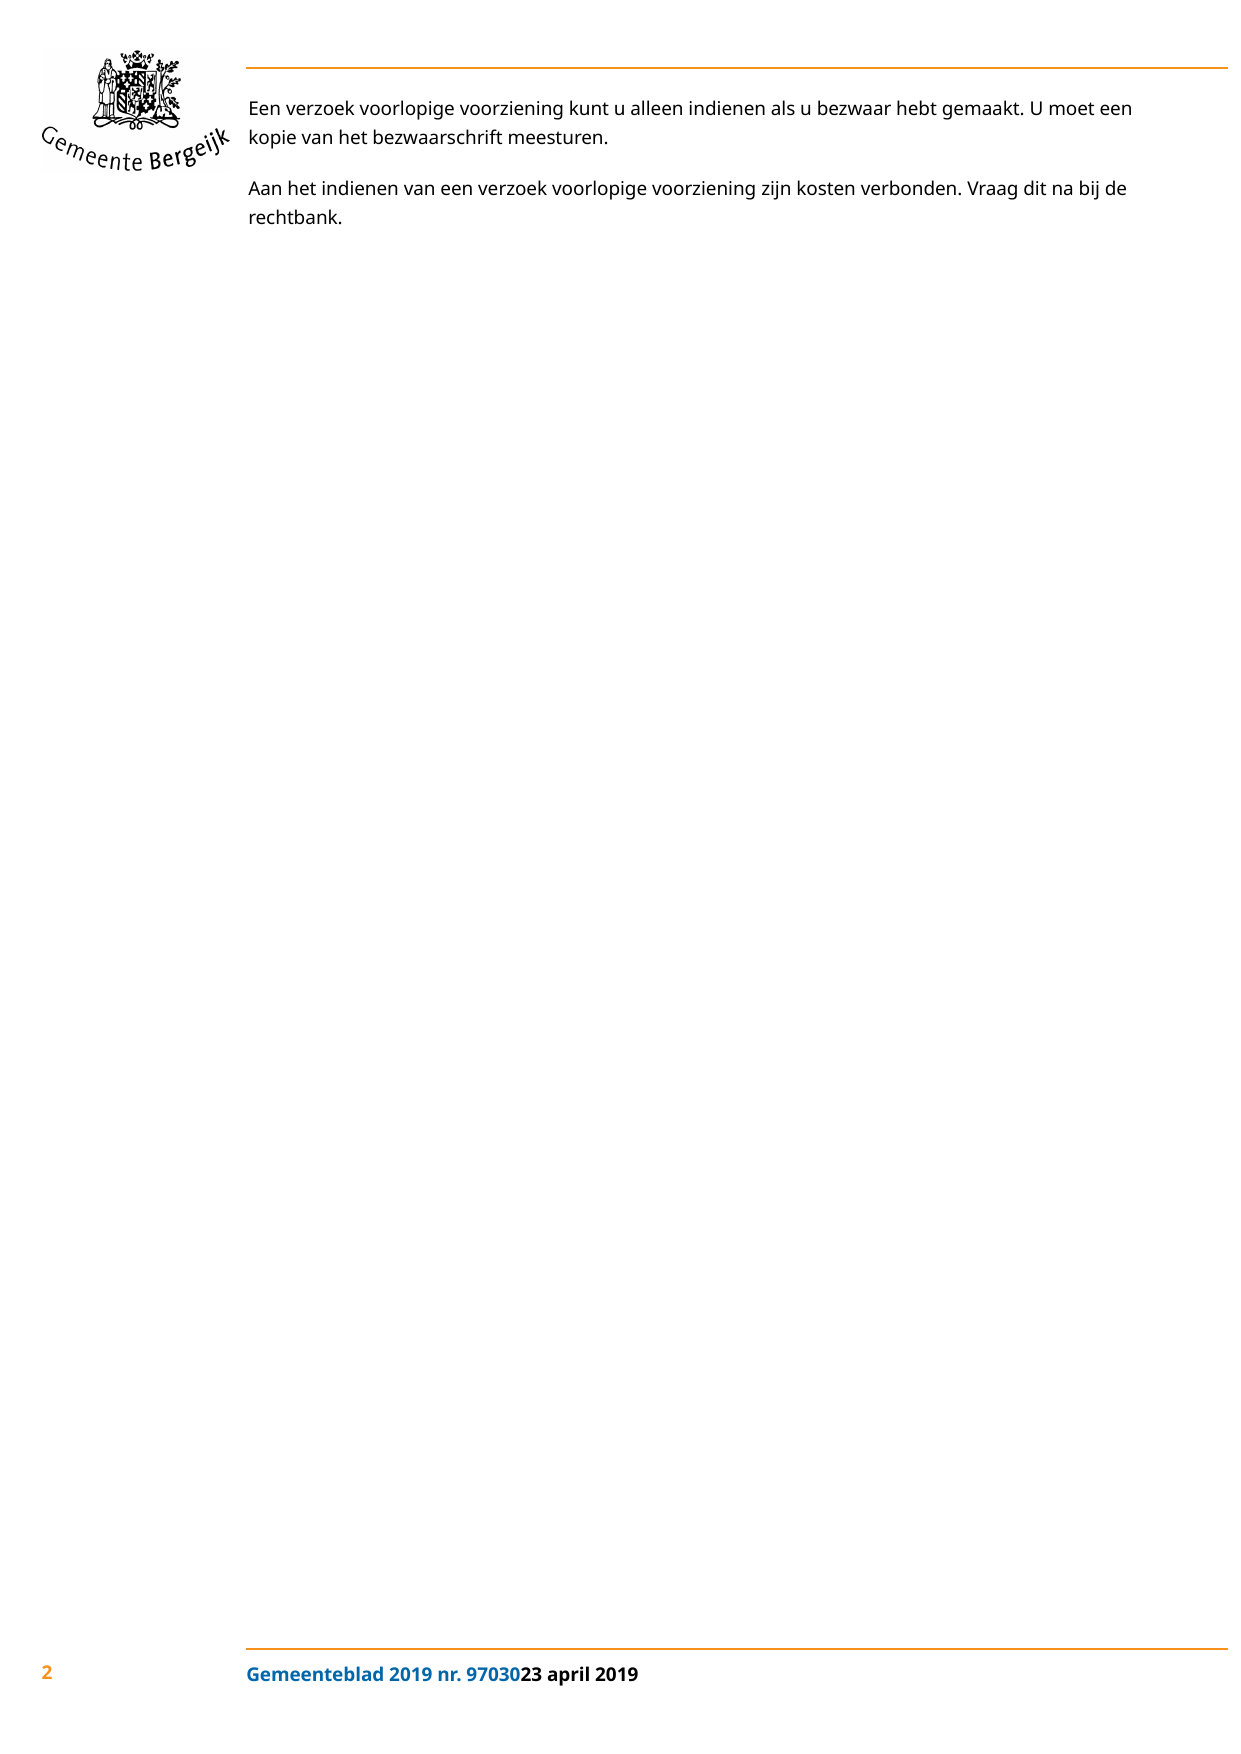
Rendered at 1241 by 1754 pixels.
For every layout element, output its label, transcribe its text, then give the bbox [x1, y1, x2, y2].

text Aan het indienen van een verzoek voorlopige voorziening zijn kosten verbonden. Vraag dit na bij de rechtbank. [248, 175, 1152, 230]
picture [41, 47, 231, 172]
text Een verzoek voorlopige voorziening kunt u alleen indienen als u bezwaar hebt gemaakt. U moet een kopie van het bezwaarschrift meesturen. [248, 95, 1152, 150]
